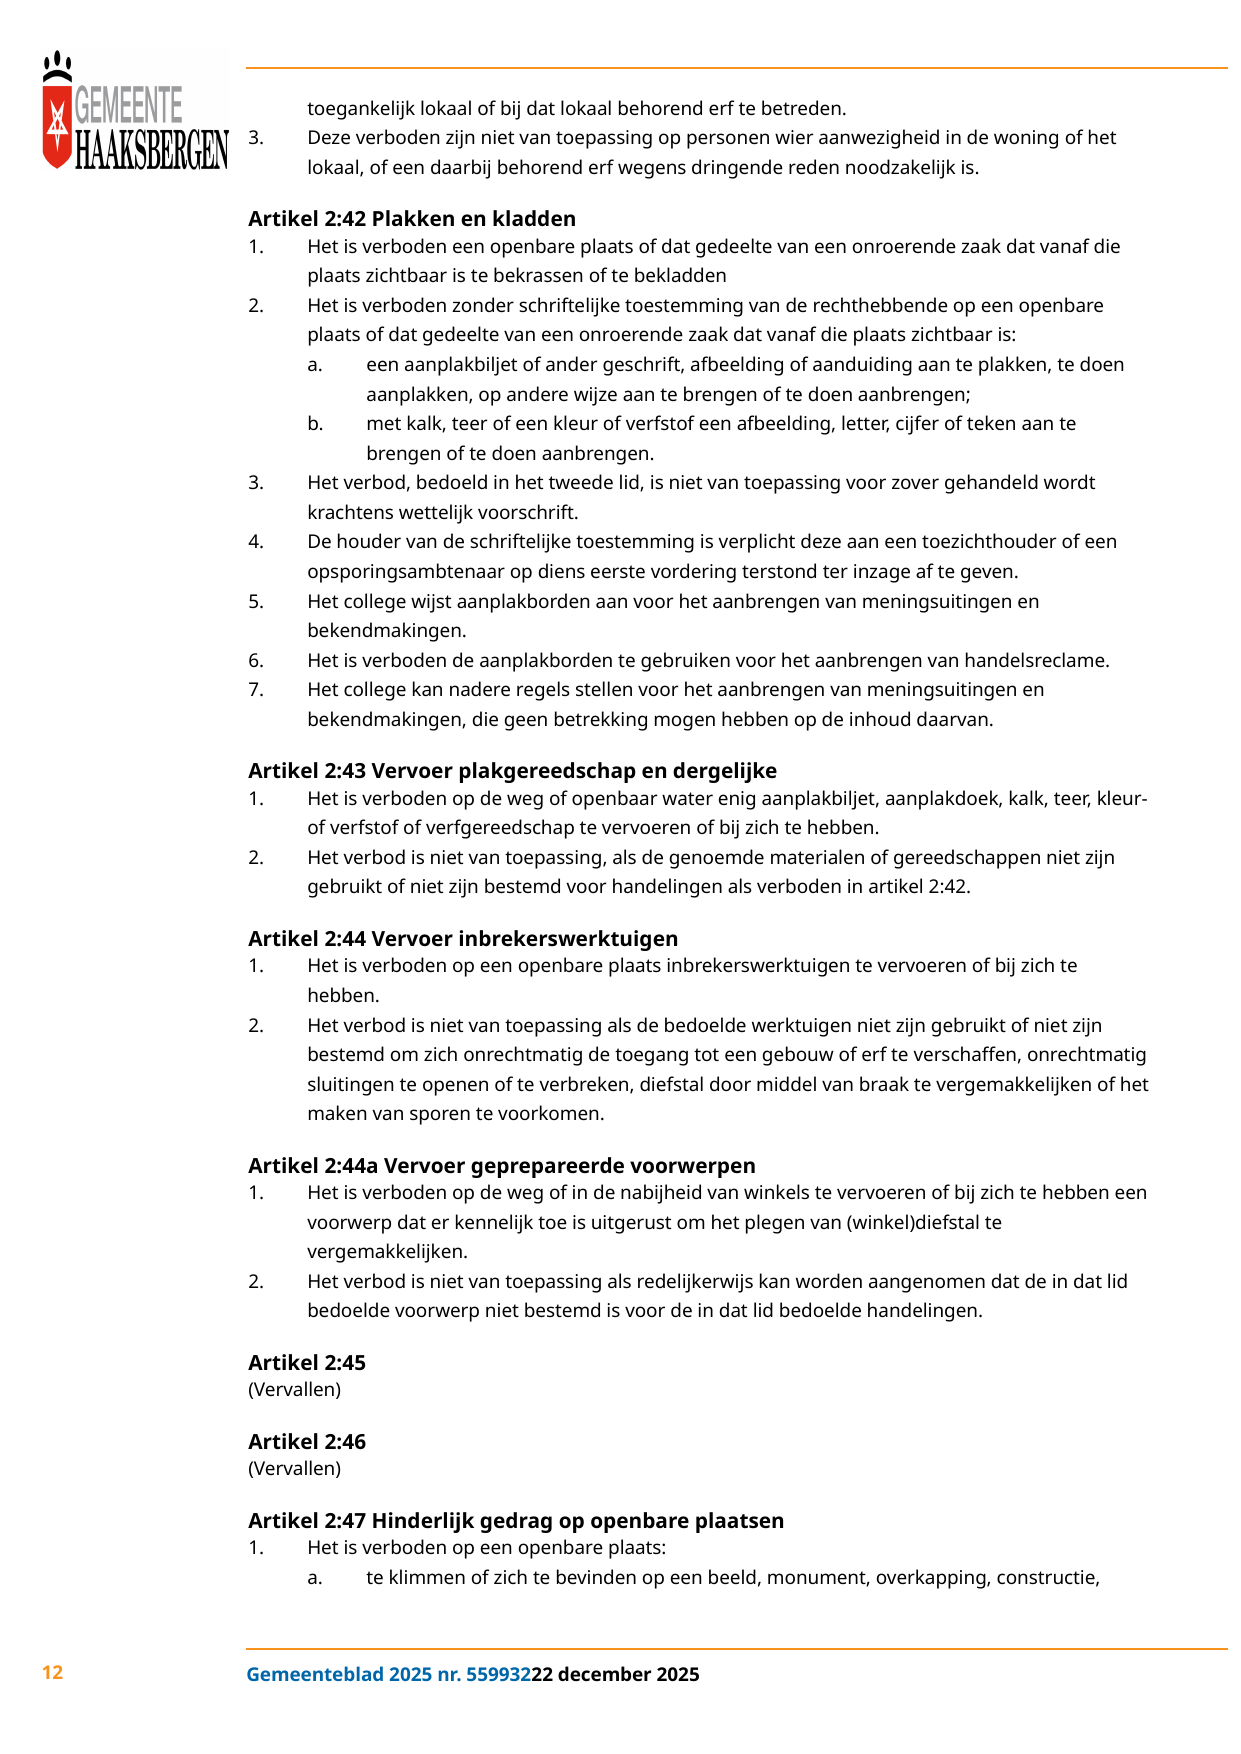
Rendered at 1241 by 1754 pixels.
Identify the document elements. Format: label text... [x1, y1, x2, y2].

list Het is verboden op een openbare plaats: [248, 1534, 1152, 1560]
list Het verbod is niet van toepassing als redelijkerwijs kan worden aangenomen dat de in dat lid bedoelde voorwerp niet bestemd is voor de in dat lid bedoelde handelingen. [248, 1268, 1152, 1323]
list een aanplakbiljet of ander geschrift, afbeelding of aanduiding aan te plakken, te doen aanplakken, op andere wijze aan te brengen of te doen aanbrengen; [307, 351, 1152, 406]
text Artikel 2:44 Vervoer inbrekerswerktuigen [248, 924, 1152, 953]
list Het college wijst aanplakborden aan voor het aanbrengen van meningsuitingen en bekendmakingen. [248, 588, 1152, 643]
list Deze verboden zijn niet van toepassing op personen wier aanwezigheid in de woning of het lokaal, of een daarbij behorend erf wegens dringende reden noodzakelijk is. [248, 124, 1152, 180]
text Artikel 2:46 [248, 1427, 1152, 1455]
list Het is verboden op een openbare plaats inbrekerswerktuigen te vervoeren of bij zich te hebben. [248, 953, 1152, 1008]
text Artikel 2:44a Vervoer geprepareerde voorwerpen [248, 1151, 1152, 1179]
list Het verbod is niet van toepassing, als de genoemde materialen of gereedschappen niet zijn gebruikt of niet zijn bestemd voor handelingen als verboden in artikel 2:42. [248, 844, 1152, 899]
picture [41, 47, 231, 172]
text (Vervallen) [248, 1455, 1152, 1481]
list Het is verboden een openbare plaats of dat gedeelte van een onroerende zaak dat vanaf die plaats zichtbaar is te bekrassen of te bekladden [248, 233, 1152, 288]
list Het is verboden zonder schriftelijke toestemming van de rechthebbende op een openbare plaats of dat gedeelte van een onroerende zaak dat vanaf die plaats zichtbaar is: [248, 292, 1152, 347]
text Artikel 2:47 Hinderlijk gedrag op openbare plaatsen [248, 1506, 1152, 1534]
text (Vervallen) [248, 1377, 1152, 1402]
list met kalk, teer of een kleur of verfstof een afbeelding, letter, cijfer of teken aan te brengen of te doen aanbrengen. [307, 410, 1152, 466]
list Het is verboden op de weg of in de nabijheid van winkels te vervoeren of bij zich te hebben een voorwerp dat er kennelijk toe is uitgerust om het plegen van (winkel)diefstal te vergemakkelijken. [248, 1179, 1152, 1264]
text Artikel 2:45 [248, 1348, 1152, 1377]
list toegankelijk lokaal of bij dat lokaal behorend erf te betreden. [248, 95, 1152, 121]
list Het verbod, bedoeld in het tweede lid, is niet van toepassing voor zover gehandeld wordt krachtens wettelijk voorschrift. [248, 469, 1152, 525]
list Het verbod is niet van toepassing als de bedoelde werktuigen niet zijn gebruikt of niet zijn bestemd om zich onrechtmatig de toegang tot een gebouw of erf te verschaffen, onrechtmatig sluitingen te openen of te verbreken, diefstal door middel van braak te vergemakkelijken of het maken van sporen te voorkomen. [248, 1012, 1152, 1126]
list Het college kan nadere regels stellen voor het aanbrengen van meningsuitingen en bekendmakingen, die geen betrekking mogen hebben op de inhoud daarvan. [248, 677, 1152, 732]
text Artikel 2:43 Vervoer plakgereedschap en dergelijke [248, 757, 1152, 785]
list Het is verboden de aanplakborden te gebruiken voor het aanbrengen van handelsreclame. [248, 647, 1152, 673]
text Artikel 2:42 Plakken en kladden [248, 204, 1152, 233]
list De houder van de schriftelijke toestemming is verplicht deze aan een toezichthouder of een opsporingsambtenaar op diens eerste vordering terstond ter inzage af te geven. [248, 529, 1152, 584]
list Het is verboden op de weg of openbaar water enig aanplakbiljet, aanplakdoek, kalk, teer, kleur- of verfstof of verfgereedschap te vervoeren of bij zich te hebben. [248, 785, 1152, 840]
list te klimmen of zich te bevinden op een beeld, monument, overkapping, constructie, [307, 1564, 1152, 1589]
